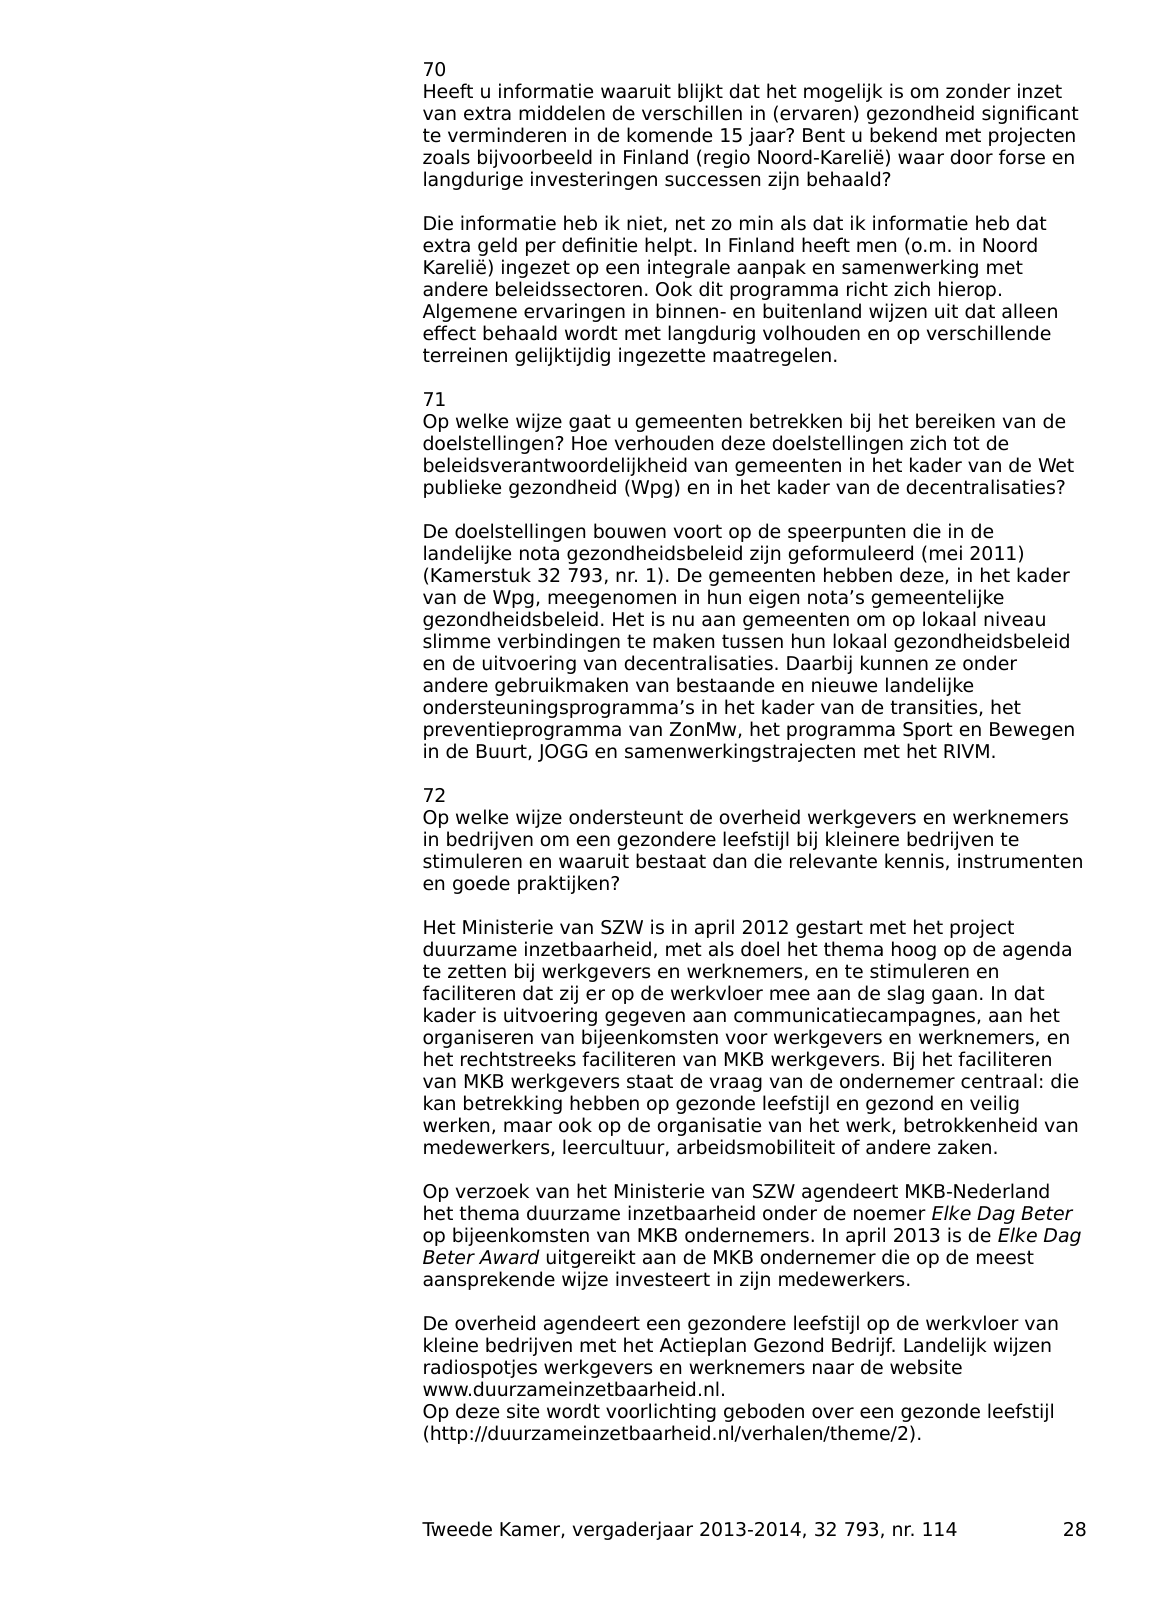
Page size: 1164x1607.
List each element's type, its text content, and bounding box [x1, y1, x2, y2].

text Op verzoek van het Ministerie van SZW agendeert MKB-Nederland het thema duurzame inzetbaarheid onder de noemer Elke Dag Beter op bijeenkomsten van MKB ondernemers. In april 2013 is de Elke Dag Beter Award uitgereikt aan de MKB ondernemer die op de meest aansprekende wijze investeert in zijn medewerkers. [422, 1181, 1087, 1291]
text 71 [422, 389, 1087, 411]
text 70 [422, 59, 1087, 81]
text De doelstellingen bouwen voort op de speerpunten die in de landelijke nota gezondheidsbeleid zijn geformuleerd (mei 2011) (Kamerstuk 32 793, nr. 1). De gemeenten hebben deze, in het kader van de Wpg, meegenomen in hun eigen nota’s gemeentelijke gezondheidsbeleid. Het is nu aan gemeenten om op lokaal niveau slimme verbindingen te maken tussen hun lokaal gezondheidsbeleid en de uitvoering van decentralisaties. Daarbij kunnen ze onder andere gebruikmaken van bestaande en nieuwe landelijke ondersteuningsprogramma’s in het kader van de transities, het preventieprogramma van ZonMw, het programma Sport en Bewegen in de Buurt, JOGG en samenwerkingstrajecten met het RIVM. [422, 521, 1087, 763]
text 72 [422, 785, 1087, 807]
text Op deze site wordt voorlichting geboden over een gezonde leefstijl (http://duurzameinzetbaarheid.nl/verhalen/theme/2). [422, 1401, 1087, 1445]
text Op welke wijze gaat u gemeenten betrekken bij het bereiken van de doelstellingen? Hoe verhouden deze doelstellingen zich tot de beleidsverantwoordelijkheid van gemeenten in het kader van de Wet publieke gezondheid (Wpg) en in het kader van de decentralisaties? [422, 411, 1087, 499]
text Die informatie heb ik niet, net zo min als dat ik informatie heb dat extra geld per definitie helpt. In Finland heeft men (o.m. in Noord Karelië) ingezet op een integrale aanpak en samenwerking met andere beleidssectoren. Ook dit programma richt zich hierop. Algemene ervaringen in binnen- en buitenland wijzen uit dat alleen effect behaald wordt met langdurig volhouden en op verschillende terreinen gelijktijdig ingezette maatregelen. [422, 213, 1087, 367]
text Het Ministerie van SZW is in april 2012 gestart met het project duurzame inzetbaarheid, met als doel het thema hoog op de agenda te zetten bij werkgevers en werknemers, en te stimuleren en faciliteren dat zij er op de werkvloer mee aan de slag gaan. In dat kader is uitvoering gegeven aan communicatiecampagnes, aan het organiseren van bijeenkomsten voor werkgevers en werknemers, en het rechtstreeks faciliteren van MKB werkgevers. Bij het faciliteren van MKB werkgevers staat de vraag van de ondernemer centraal: die kan betrekking hebben op gezonde leefstijl en gezond en veilig werken, maar ook op de organisatie van het werk, betrokkenheid van medewerkers, leercultuur, arbeidsmobiliteit of andere zaken. [422, 917, 1087, 1159]
text Op welke wijze ondersteunt de overheid werkgevers en werknemers in bedrijven om een gezondere leefstijl bij kleinere bedrijven te stimuleren en waaruit bestaat dan die relevante kennis, instrumenten en goede praktijken? [422, 807, 1087, 895]
text Heeft u informatie waaruit blijkt dat het mogelijk is om zonder inzet van extra middelen de verschillen in (ervaren) gezondheid significant te verminderen in de komende 15 jaar? Bent u bekend met projecten zoals bijvoorbeeld in Finland (regio Noord-Karelië) waar door forse en langdurige investeringen successen zijn behaald? [422, 81, 1087, 191]
text De overheid agendeert een gezondere leefstijl op de werkvloer van kleine bedrijven met het Actieplan Gezond Bedrijf. Landelijk wijzen radiospotjes werkgevers en werknemers naar de website www.duurzameinzetbaarheid.nl. [422, 1313, 1087, 1401]
